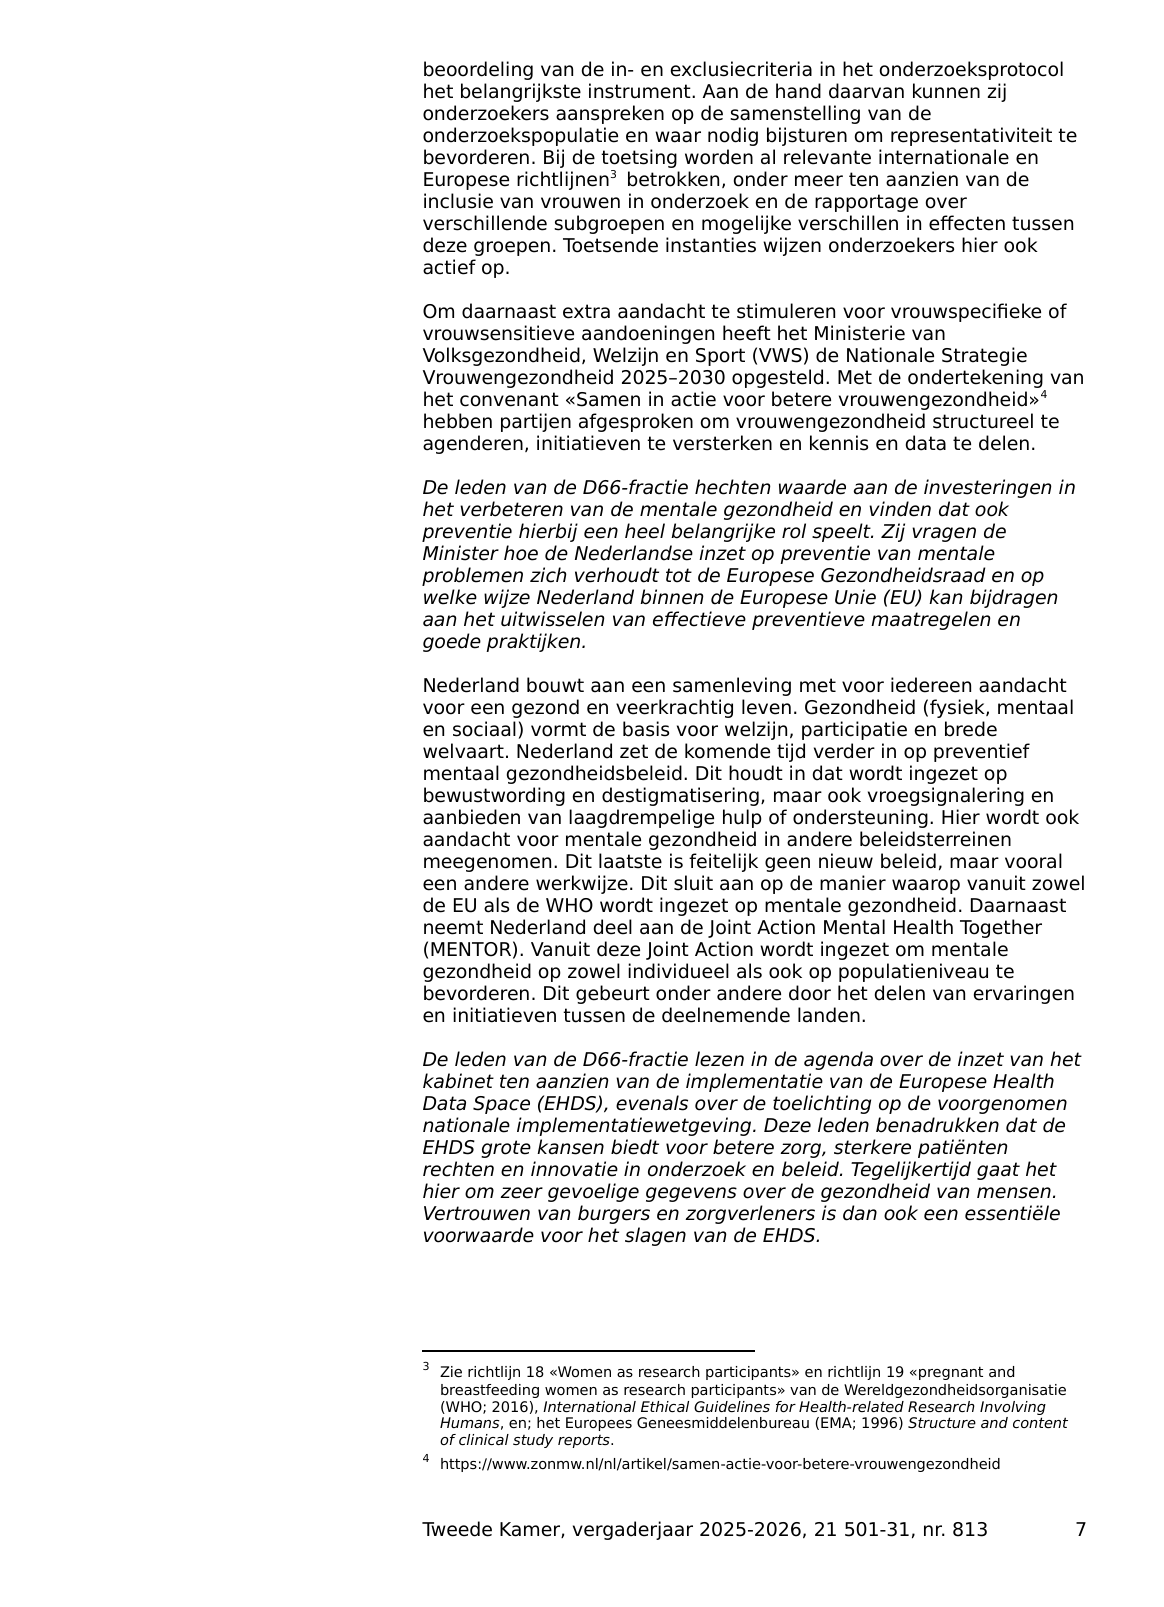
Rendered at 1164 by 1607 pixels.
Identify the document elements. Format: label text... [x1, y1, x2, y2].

text Zie richtlijn 18 «Women as research participants» en richtlijn 19 «pregnant and breastfeeding women as research participants» van de Wereldgezondheidsorganisatie (WHO; 2016), International Ethical Guidelines for Health-related Research Involving Humans, en; het Europees Geneesmiddelenbureau (EMA; 1996) Structure and content of clinical study reports. [422, 1360, 1087, 1449]
text De leden van de D66-fractie lezen in de agenda over de inzet van het kabinet ten aanzien van de implementatie van de Europese Health Data Space (EHDS), evenals over de toelichting op de voorgenomen nationale implementatiewetgeving. Deze leden benadrukken dat de EHDS grote kansen biedt voor betere zorg, sterkere patiënten rechten en innovatie in onderzoek en beleid. Tegelijkertijd gaat het hier om zeer gevoelige gegevens over de gezondheid van mensen. Vertrouwen van burgers en zorgverleners is dan ook een essentiële voorwaarde voor het slagen van de EHDS. [422, 1049, 1087, 1247]
text Om daarnaast extra aandacht te stimuleren voor vrouwspecifieke of vrouwsensitieve aandoeningen heeft het Ministerie van Volksgezondheid, Welzijn en Sport (VWS) de Nationale Strategie Vrouwengezondheid 2025–2030 opgesteld. Met de ondertekening van het convenant «Samen in actie voor betere vrouwengezondheid» hebben partijen afgesproken om vrouwengezondheid structureel te agenderen, initiatieven te versterken en kennis en data te delen. [422, 301, 1087, 455]
text https://www.zonmw.nl/nl/artikel/samen-actie-voor-betere-vrouwengezondheid [422, 1452, 1087, 1474]
text beoordeling van de in- en exclusiecriteria in het onderzoeksprotocol het belangrijkste instrument. Aan de hand daarvan kunnen zij onderzoekers aanspreken op de samenstelling van de onderzoekspopulatie en waar nodig bijsturen om representativiteit te bevorderen. Bij de toetsing worden al relevante internationale en Europese richtlijnen betrokken, onder meer ten aanzien van de inclusie van vrouwen in onderzoek en de rapportage over verschillende subgroepen en mogelijke verschillen in effecten tussen deze groepen. Toetsende instanties wijzen onderzoekers hier ook actief op. [422, 59, 1087, 279]
text De leden van de D66-fractie hechten waarde aan de investeringen in het verbeteren van de mentale gezondheid en vinden dat ook preventie hierbij een heel belangrijke rol speelt. Zij vragen de Minister hoe de Nederlandse inzet op preventie van mentale problemen zich verhoudt tot de Europese Gezondheidsraad en op welke wijze Nederland binnen de Europese Unie (EU) kan bijdragen aan het uitwisselen van effectieve preventieve maatregelen en goede praktijken. [422, 477, 1087, 653]
text Nederland bouwt aan een samenleving met voor iedereen aandacht voor een gezond en veerkrachtig leven. Gezondheid (fysiek, mentaal en sociaal) vormt de basis voor welzijn, participatie en brede welvaart. Nederland zet de komende tijd verder in op preventief mentaal gezondheidsbeleid. Dit houdt in dat wordt ingezet op bewustwording en destigmatisering, maar ook vroegsignalering en aanbieden van laagdrempelige hulp of ondersteuning. Hier wordt ook aandacht voor mentale gezondheid in andere beleidsterreinen meegenomen. Dit laatste is feitelijk geen nieuw beleid, maar vooral een andere werkwijze. Dit sluit aan op de manier waarop vanuit zowel de EU als de WHO wordt ingezet op mentale gezondheid. Daarnaast neemt Nederland deel aan de Joint Action Mental Health Together (MENTOR). Vanuit deze Joint Action wordt ingezet om mentale gezondheid op zowel individueel als ook op populatieniveau te bevorderen. Dit gebeurt onder andere door het delen van ervaringen en initiatieven tussen de deelnemende landen. [422, 675, 1087, 1027]
